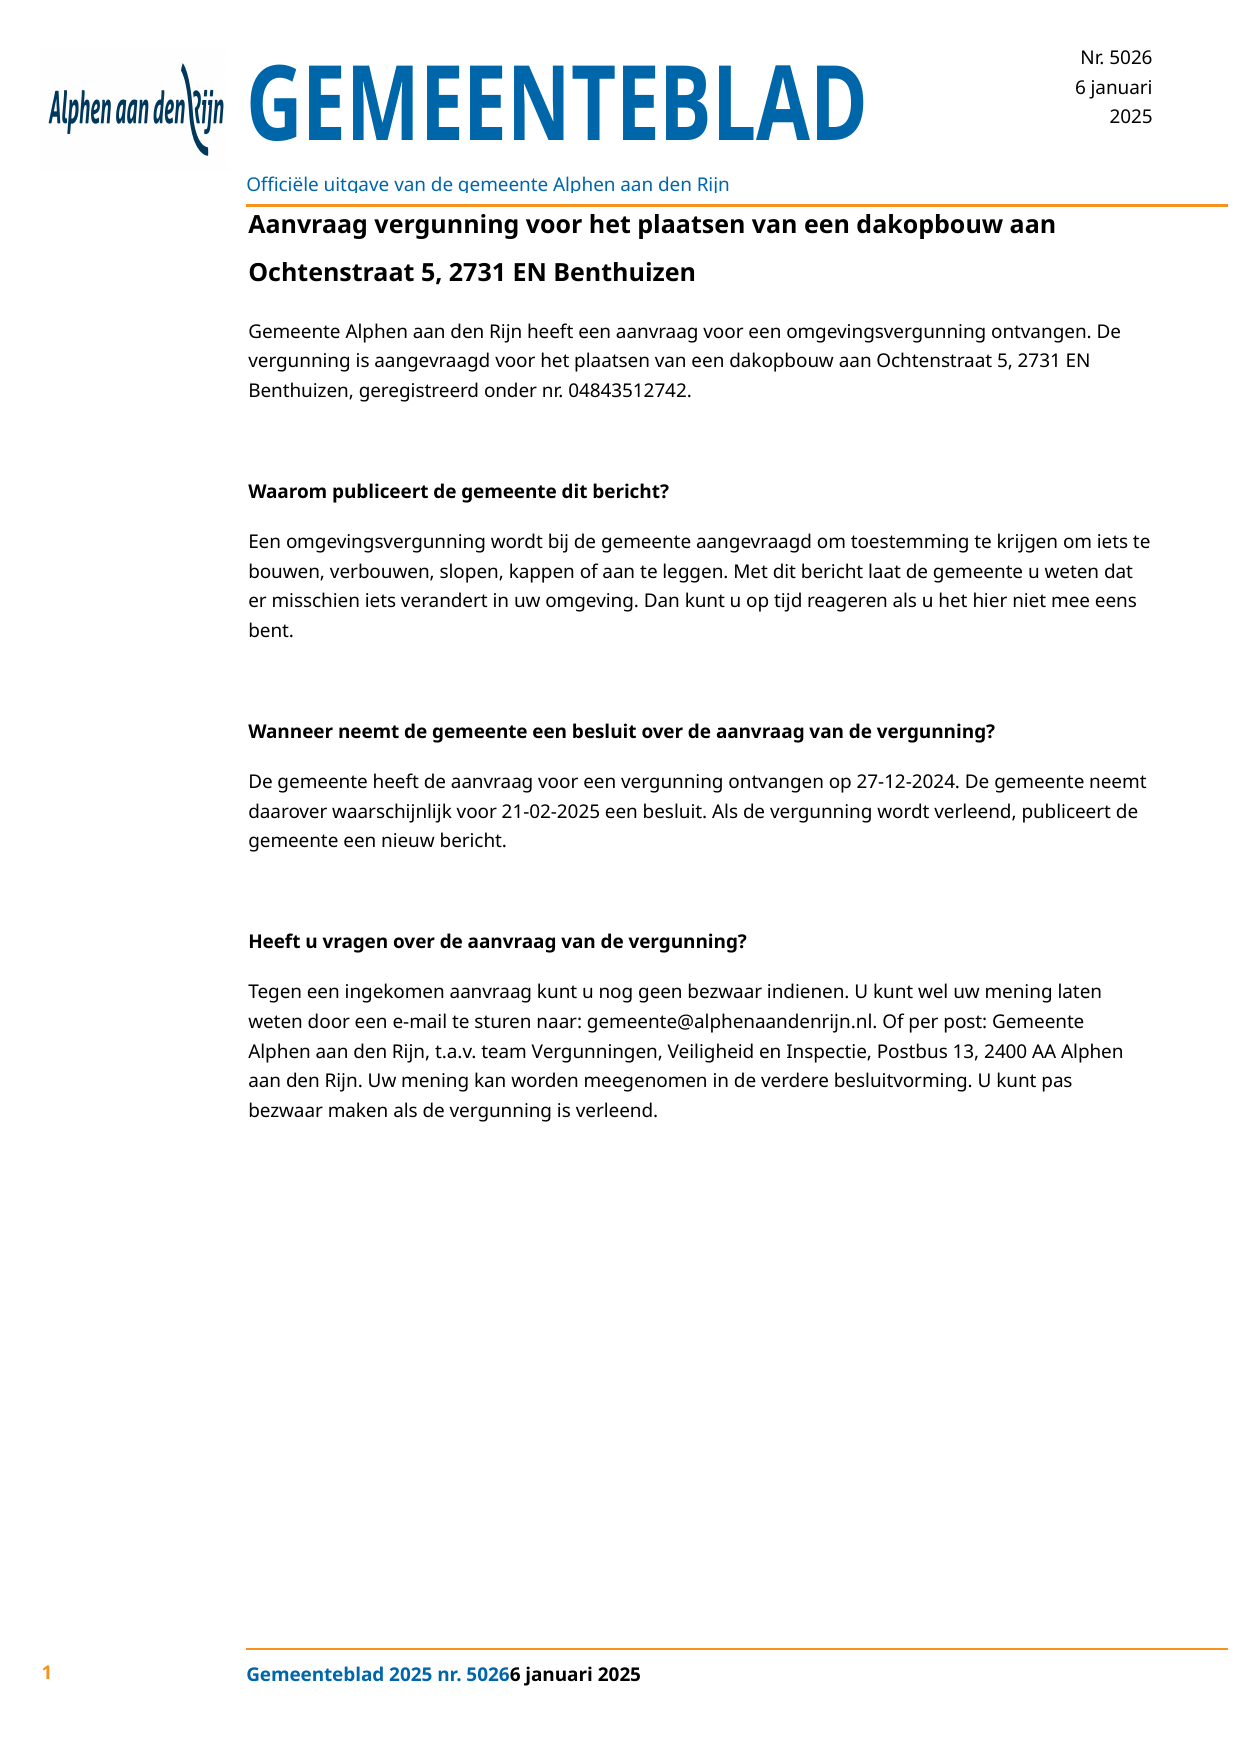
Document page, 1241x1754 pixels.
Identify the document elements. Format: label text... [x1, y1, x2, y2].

text Een omgevingsvergunning wordt bij de gemeente aangevraagd om toestemming te krijgen om iets te bouwen, verbouwen, slopen, kappen of aan te leggen. Met dit bericht laat de gemeente u weten dat er misschien iets verandert in uw omgeving. Dan kunt u op tijd reageren als u het hier niet mee eens bent. [248, 528, 1152, 643]
text Wanneer neemt de gemeente een besluit over de aanvraag van de vergunning? [248, 718, 1152, 744]
text Aanvraag vergunning voor het plaatsen van een dakopbouw aan Ochtenstraat 5, 2731 EN Benthuizen [248, 207, 1152, 288]
picture [41, 47, 231, 172]
text Tegen een ingekomen aanvraag kunt u nog geen bezwaar indienen. U kunt wel uw mening laten weten door een e-mail te sturen naar: gemeente@alphenaandenrijn.nl. Of per post: Gemeente Alphen aan den Rijn, t.a.v. team Vergunningen, Veiligheid en Inspectie, Postbus 13, 2400 AA Alphen aan den Rijn. Uw mening kan worden meegenomen in de verdere besluitvorming. U kunt pas bezwaar maken als de vergunning is verleend. [248, 979, 1152, 1123]
text Gemeente Alphen aan den Rijn heeft een aanvraag voor een omgevingsvergunning ontvangen. De vergunning is aangevraagd voor het plaatsen van een dakopbouw aan Ochtenstraat 5, 2731 EN Benthuizen, geregistreerd onder nr. 04843512742. [248, 318, 1152, 403]
text Waarom publiceert de gemeente dit bericht? [248, 478, 1152, 504]
text Heeft u vragen over de aanvraag van de vergunning? [248, 928, 1152, 954]
text De gemeente heeft de aanvraag voor een vergunning ontvangen op 27-12-2024. De gemeente neemt daarover waarschijnlijk voor 21-02-2025 een besluit. Als de vergunning wordt verleend, publiceert de gemeente een nieuw bericht. [248, 768, 1152, 853]
